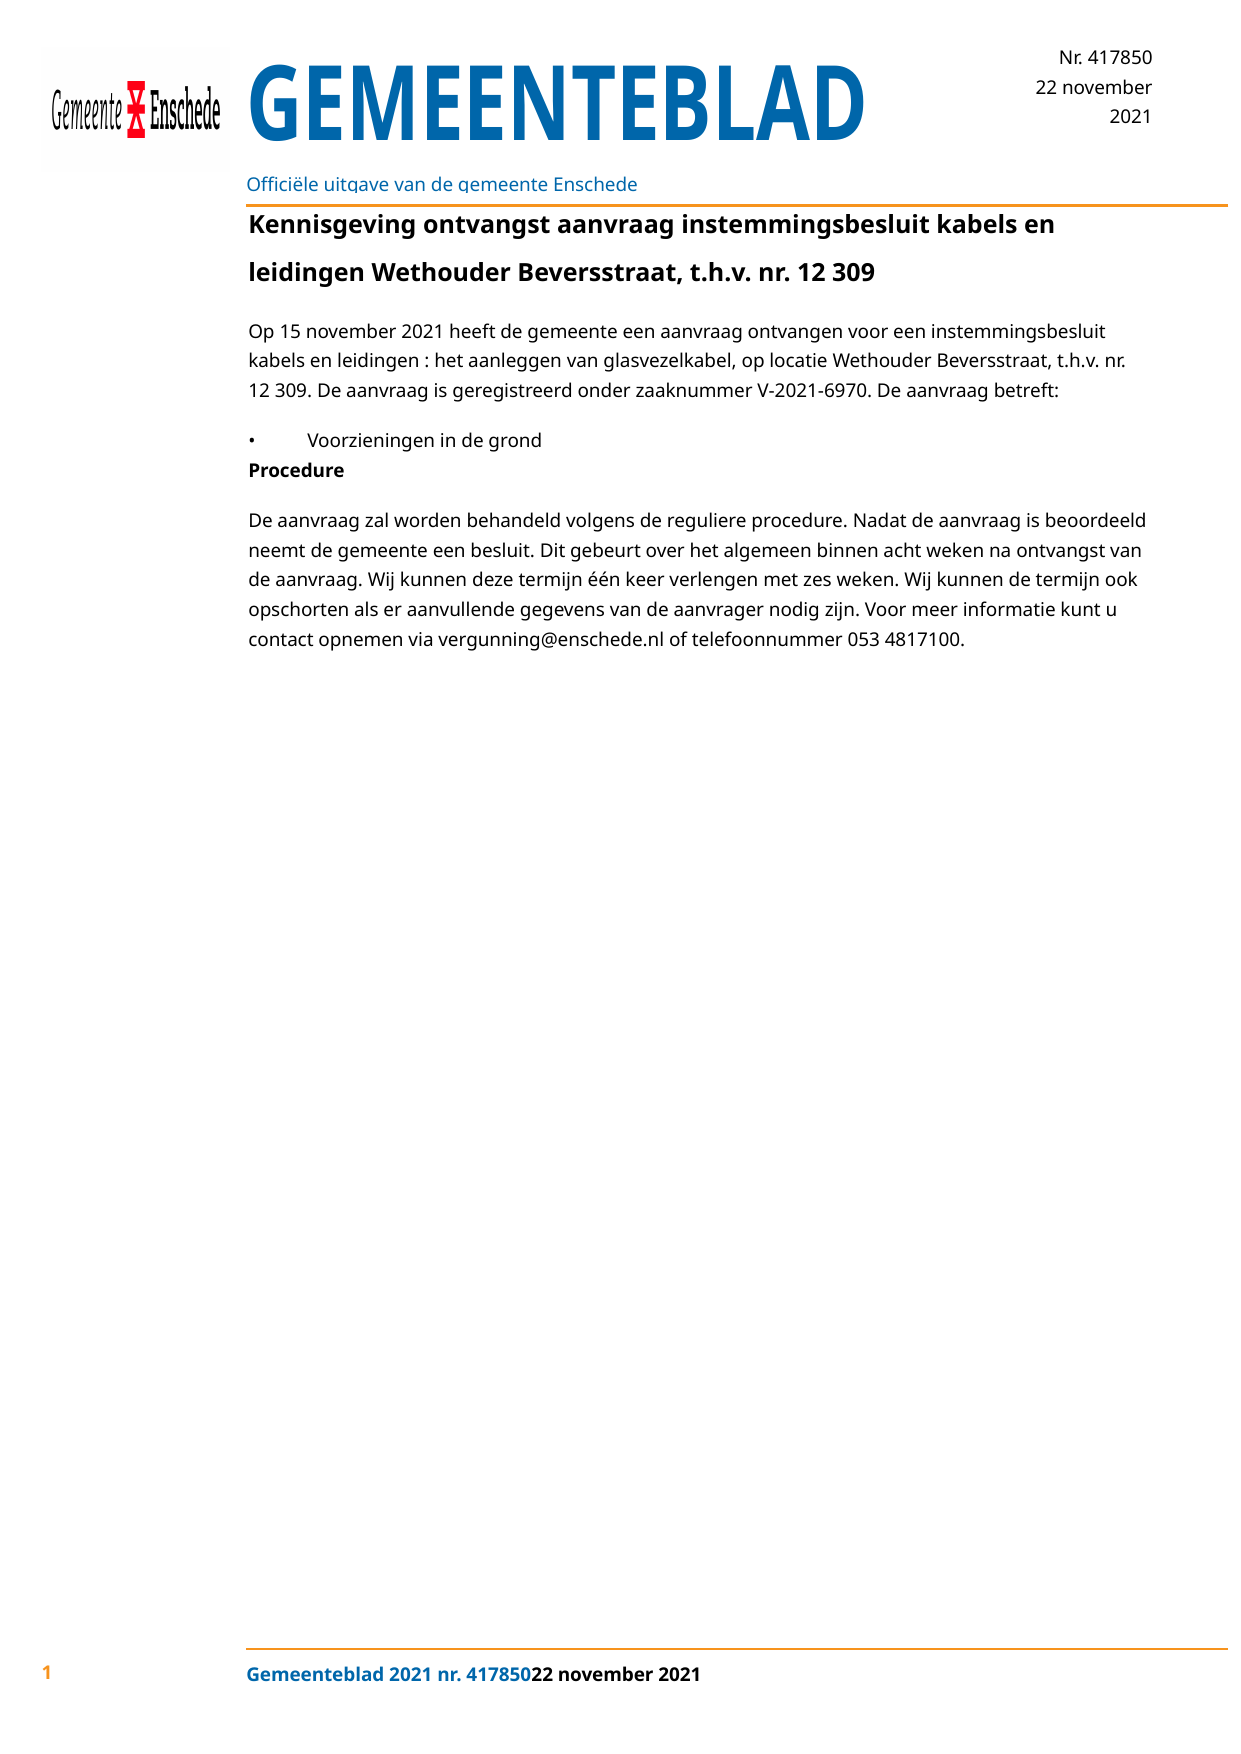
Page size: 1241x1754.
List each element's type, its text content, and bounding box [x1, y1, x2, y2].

text Op 15 november 2021 heeft de gemeente een aanvraag ontvangen voor een instemmingsbesluit kabels en leidingen : het aanleggen van glasvezelkabel, op locatie Wethouder Beversstraat, t.h.v. nr. 12 309. De aanvraag is geregistreerd onder zaaknummer V-2021-6970. De aanvraag betreft: [248, 318, 1152, 403]
text De aanvraag zal worden behandeld volgens de reguliere procedure. Nadat de aanvraag is beoordeeld neemt de gemeente een besluit. Dit gebeurt over het algemeen binnen acht weken na ontvangst van de aanvraag. Wij kunnen deze termijn één keer verlengen met zes weken. Wij kunnen de termijn ook opschorten als er aanvullende gegevens van de aanvrager nodig zijn. Voor meer informatie kunt u contact opnemen via vergunning@enschede.nl of telefoonnummer 053 4817100. [248, 507, 1152, 652]
picture [41, 47, 231, 172]
text Procedure [248, 457, 1152, 483]
list Voorzieningen in de grond [248, 427, 1152, 453]
text Kennisgeving ontvangst aanvraag instemmingsbesluit kabels en leidingen Wethouder Beversstraat, t.h.v. nr. 12 309 [248, 207, 1152, 288]
